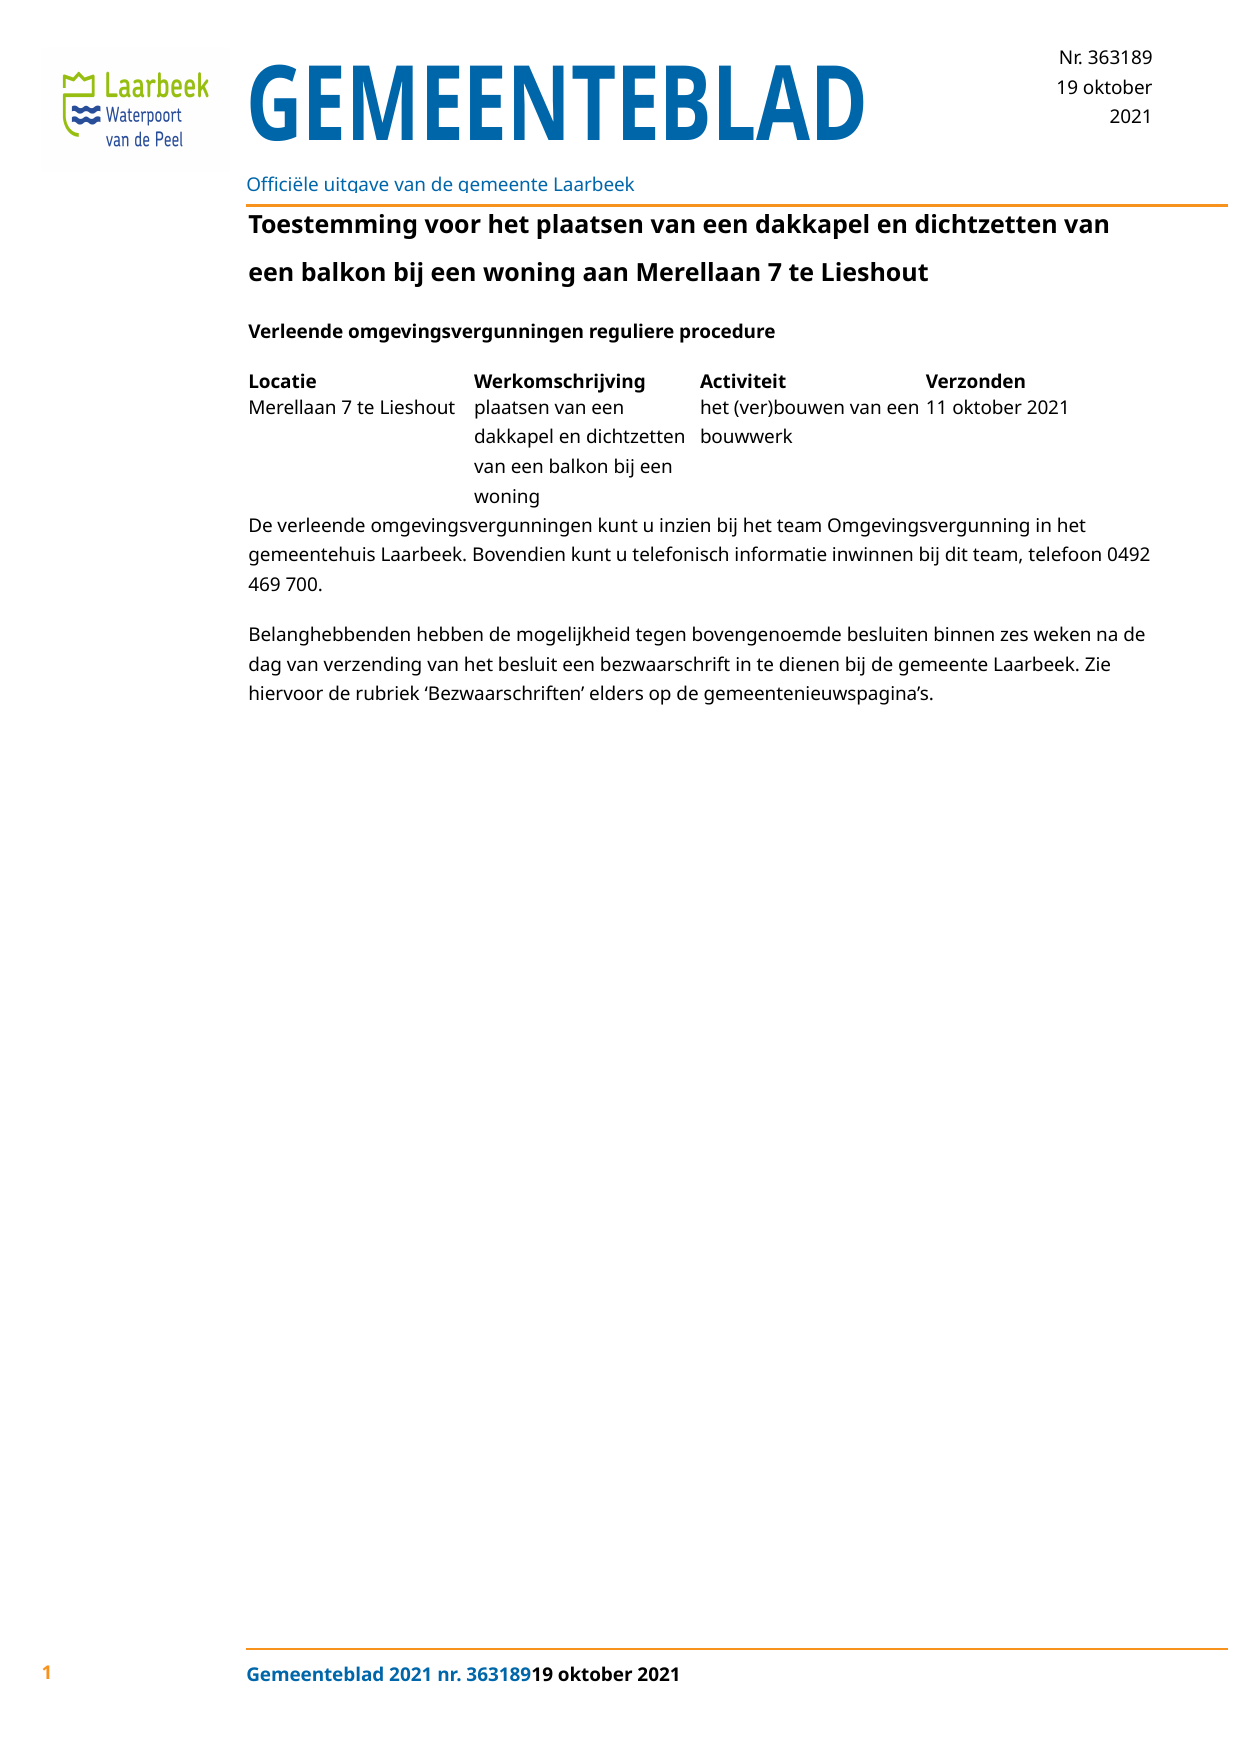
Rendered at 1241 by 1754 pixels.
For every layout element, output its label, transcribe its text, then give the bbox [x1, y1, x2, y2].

text Verleende omgevingsvergunningen reguliere procedure [248, 318, 1152, 344]
table_header Verzonden [926, 369, 1152, 394]
table_cell 11 oktober 2021 [926, 394, 1152, 509]
table_header Werkomschrijving [474, 369, 700, 394]
text De verleende omgevingsvergunningen kunt u inzien bij het team Omgevingsvergunning in het gemeentehuis Laarbeek. Bovendien kunt u telefonisch informatie inwinnen bij dit team, telefoon 0492 469 700. [248, 512, 1152, 597]
table_header Activiteit [700, 369, 926, 394]
table_cell plaatsen van een dakkapel en dichtzetten van een balkon bij een woning [474, 394, 700, 509]
table_cell Merellaan 7 te Lieshout [248, 394, 474, 509]
table_cell het (ver)bouwen van een bouwwerk [700, 394, 926, 509]
table_header Locatie [248, 369, 474, 394]
picture [41, 47, 231, 172]
text Belanghebbenden hebben de mogelijkheid tegen bovengenoemde besluiten binnen zes weken na de dag van verzending van het besluit een bezwaarschrift in te dienen bij de gemeente Laarbeek. Zie hiervoor de rubriek ‘Bezwaarschriften’ elders op de gemeentenieuwspagina’s. [248, 621, 1152, 706]
text Toestemming voor het plaatsen van een dakkapel en dichtzetten van een balkon bij een woning aan Merellaan 7 te Lieshout [248, 207, 1152, 288]
